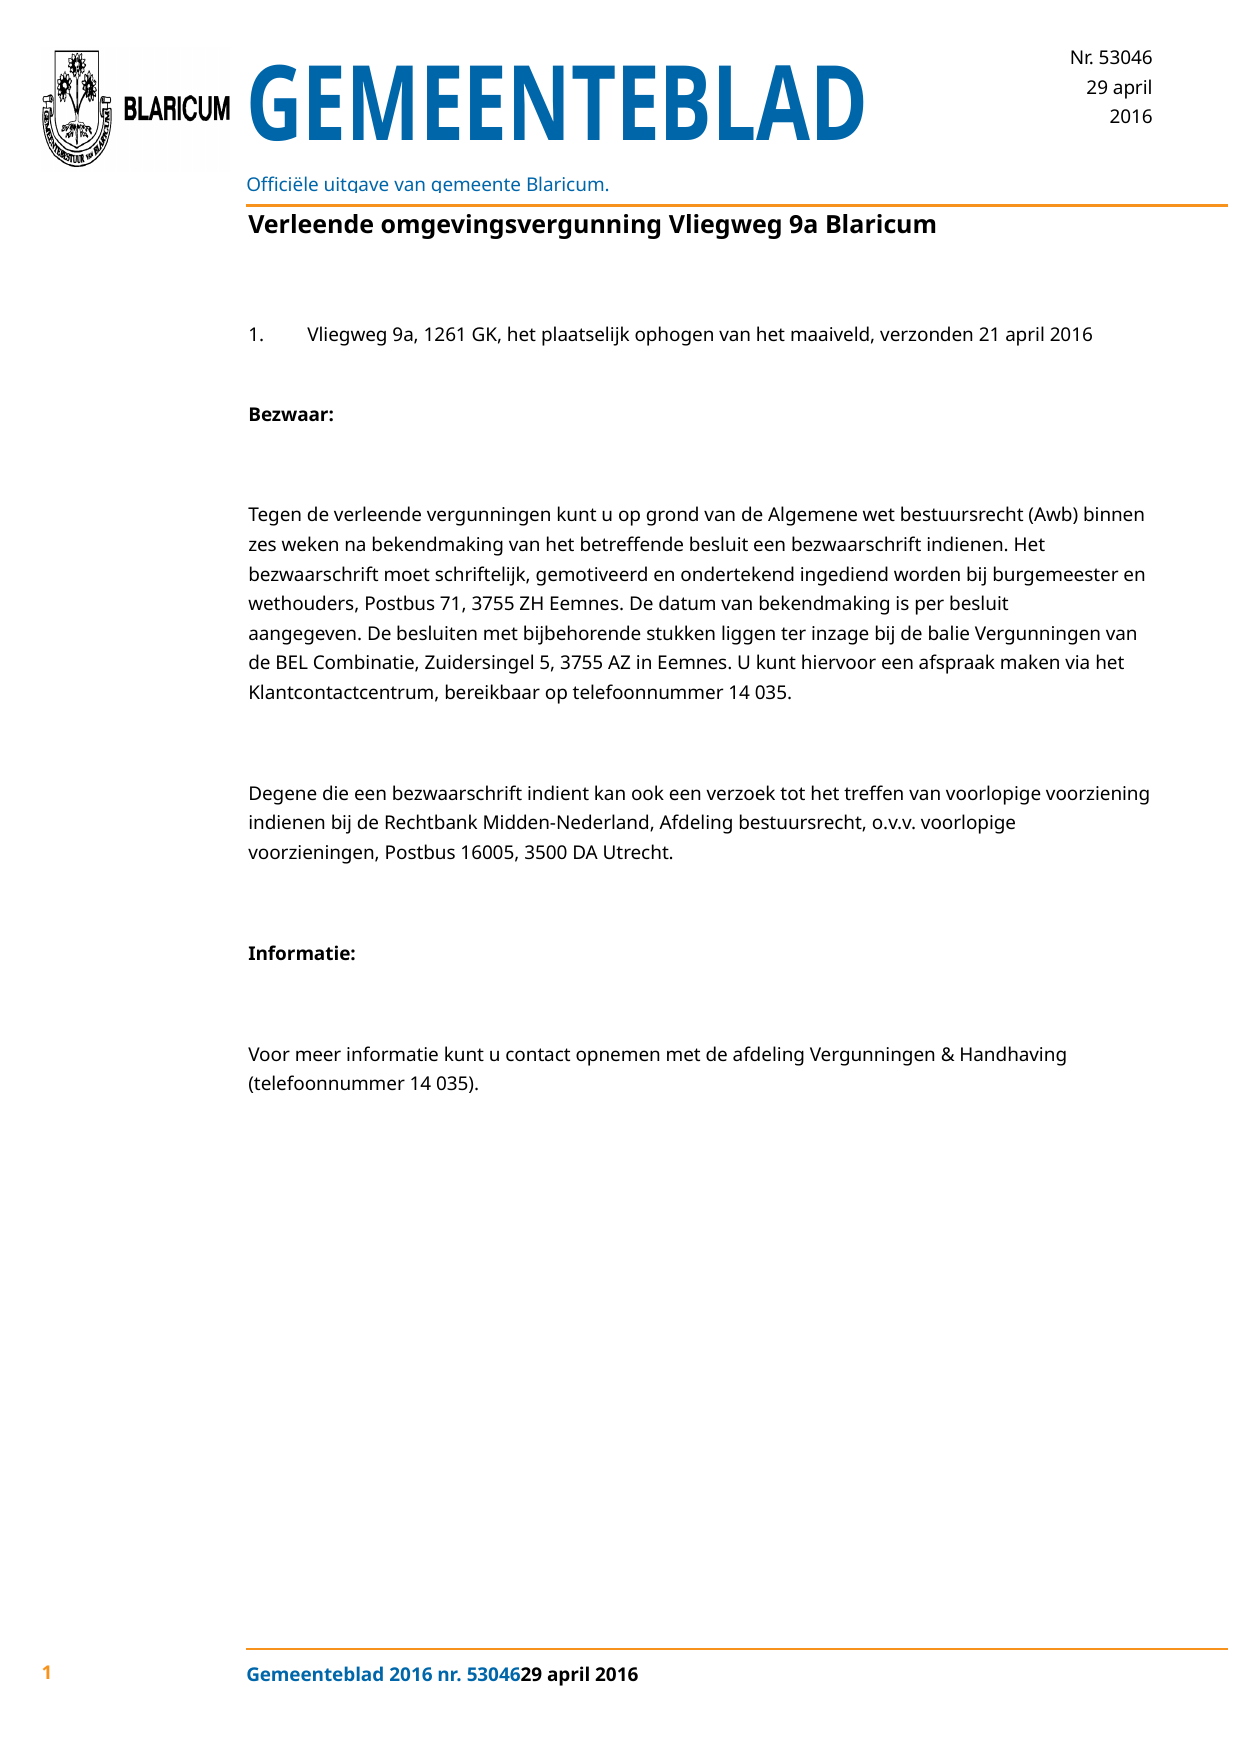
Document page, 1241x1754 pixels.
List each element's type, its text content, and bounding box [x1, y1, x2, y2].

picture [41, 47, 231, 172]
text Bezwaar: [248, 401, 1152, 426]
text Tegen de verleende vergunningen kunt u op grond van de Algemene wet bestuursrecht (Awb) binnen zes weken na bekendmaking van het betreffende besluit een bezwaarschrift indienen. Het bezwaarschrift moet schriftelijk, gemotiveerd en ondertekend ingediend worden bij burgemeester en wethouders, Postbus 71, 3755 ZH Eemnes. De datum van bekendmaking is per besluit aangegeven. De besluiten met bijbehorende stukken liggen ter inzage bij de balie Vergunningen van de BEL Combinatie, Zuidersingel 5, 3755 AZ in Eemnes. U kunt hiervoor een afspraak maken via het Klantcontactcentrum, bereikbaar op telefoonnummer 14 035. [248, 502, 1152, 705]
text Verleende omgevingsvergunning Vliegweg 9a Blaricum [248, 207, 1152, 241]
list Vliegweg 9a, 1261 GK, het plaatselijk ophogen van het maaiveld, verzonden 21 april 2016 [248, 321, 1152, 346]
text Informatie: [248, 940, 1152, 966]
text Degene die een bezwaarschrift indient kan ook een verzoek tot het treffen van voorlopige voorziening indienen bij de Rechtbank Midden-Nederland, Afdeling bestuursrecht, o.v.v. voorlopige voorzieningen, Postbus 16005, 3500 DA Utrecht. [248, 780, 1152, 865]
text Voor meer informatie kunt u contact opnemen met de afdeling Vergunningen & Handhaving (telefoonnummer 14 035). [248, 1041, 1152, 1096]
